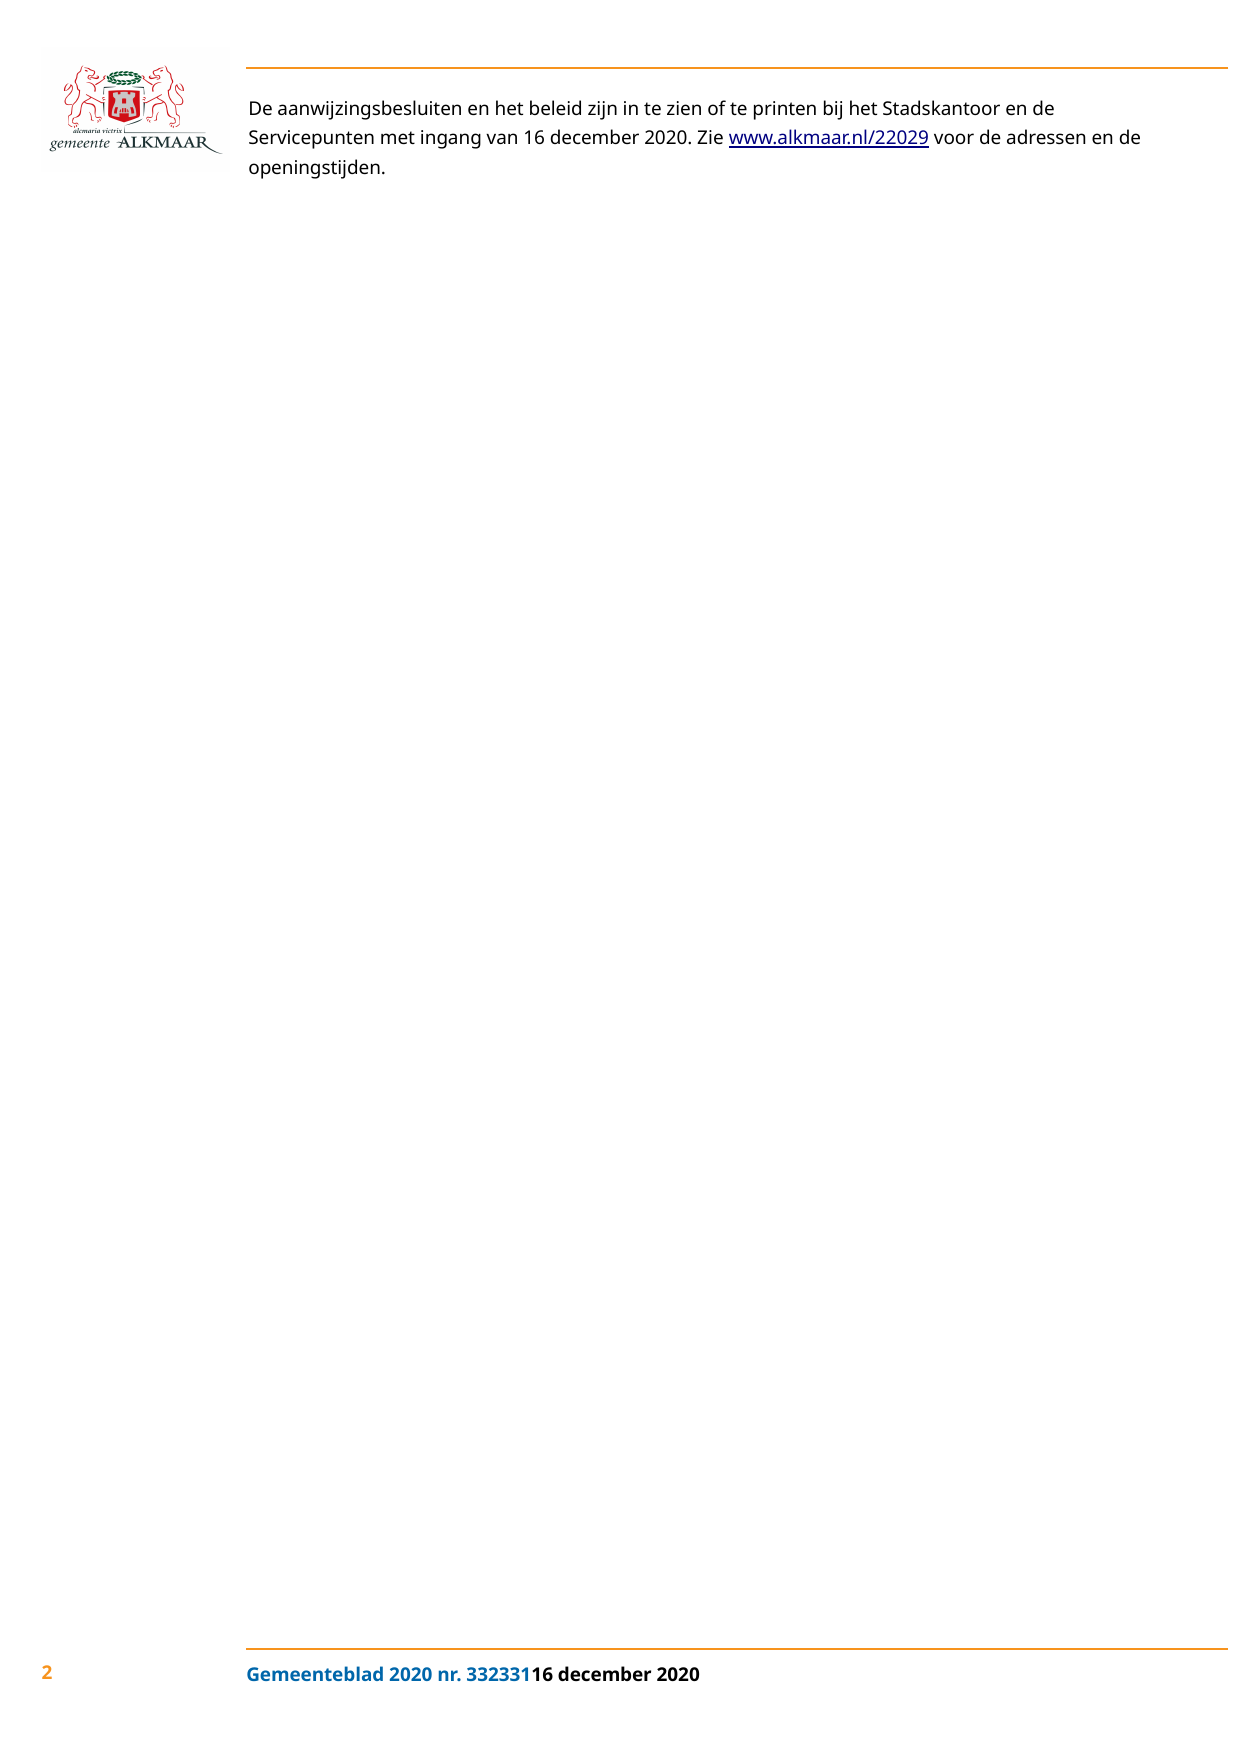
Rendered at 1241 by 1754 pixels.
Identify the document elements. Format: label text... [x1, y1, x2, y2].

text De aanwijzingsbesluiten en het beleid zijn in te zien of te printen bij het Stadskantoor en de Servicepunten met ingang van 16 december 2020. Zie www.alkmaar.nl/22029 voor de adressen en de openingstijden. [248, 95, 1152, 180]
picture [41, 47, 231, 172]
